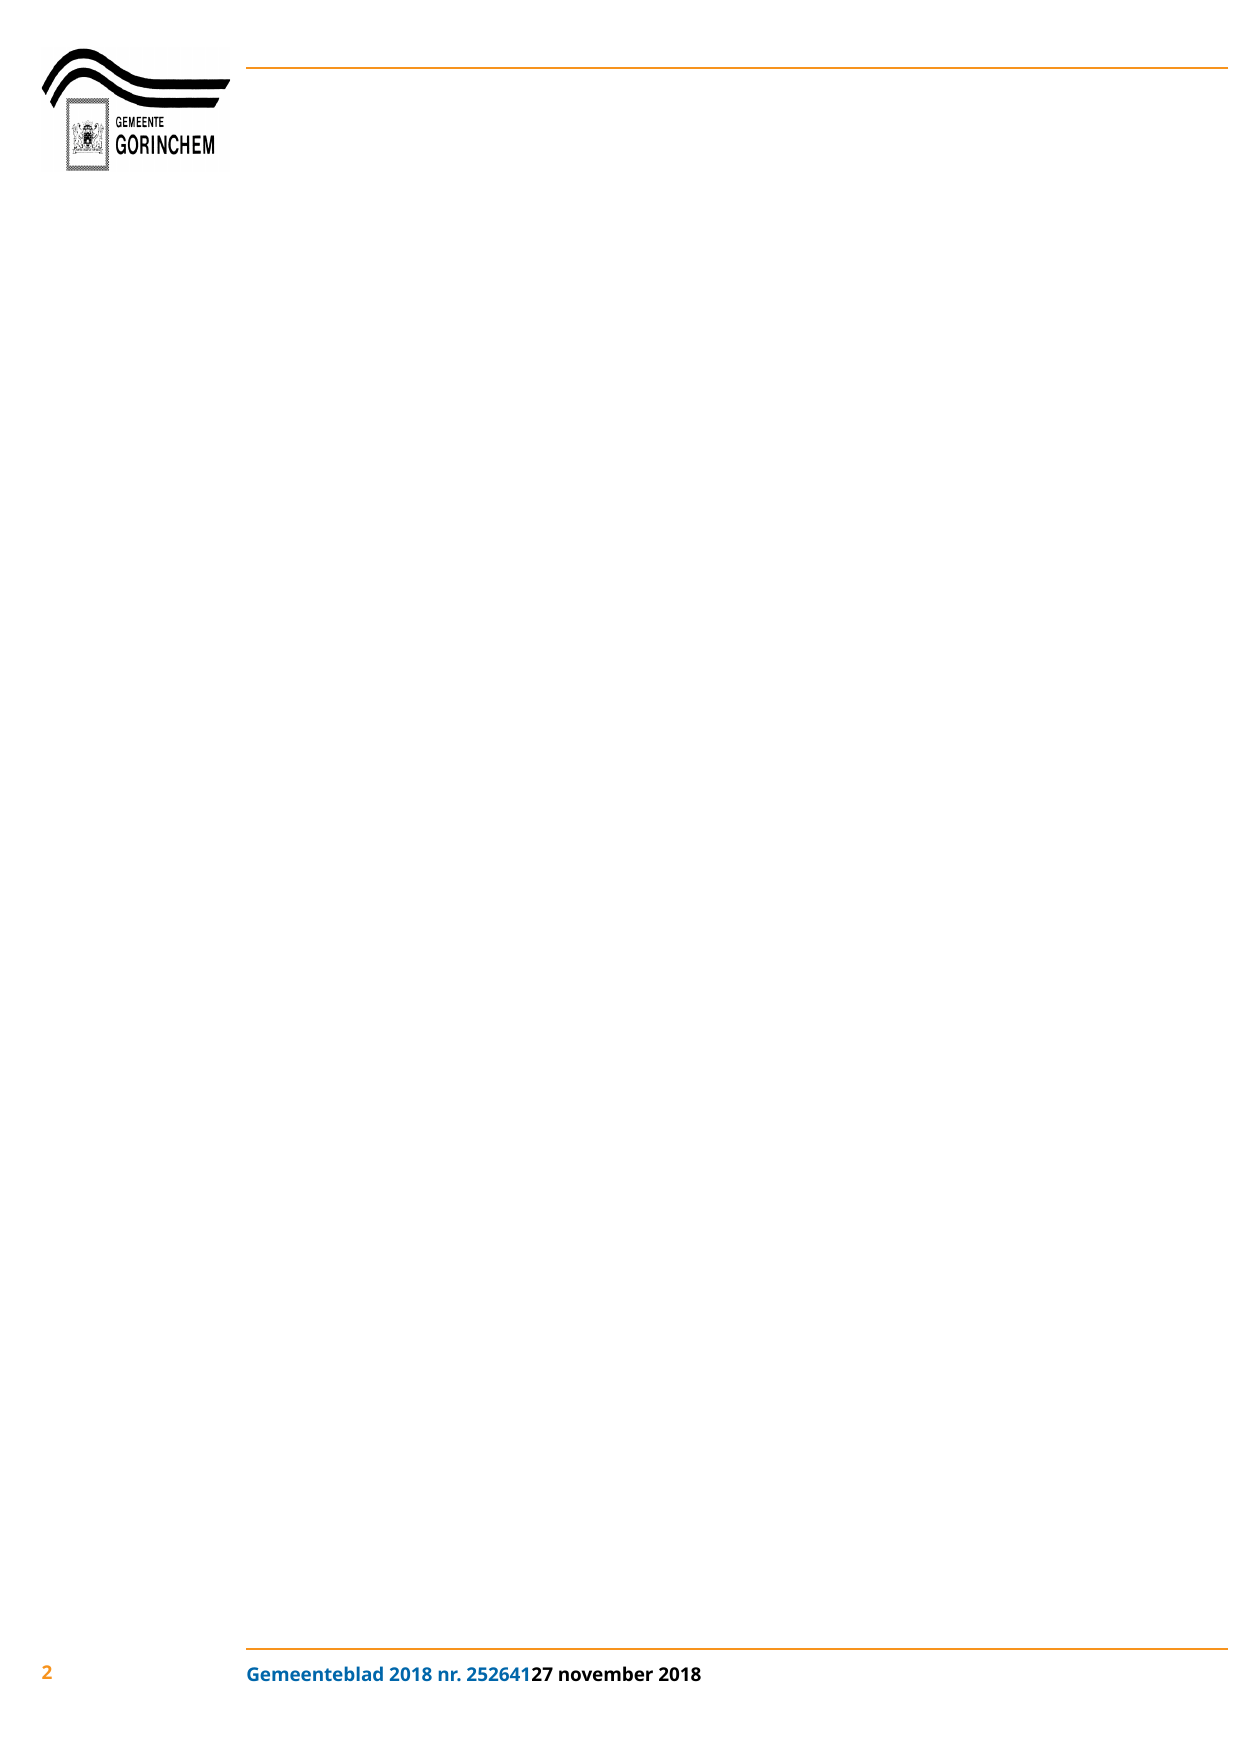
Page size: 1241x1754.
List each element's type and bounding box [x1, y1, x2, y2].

picture [41, 47, 231, 172]
